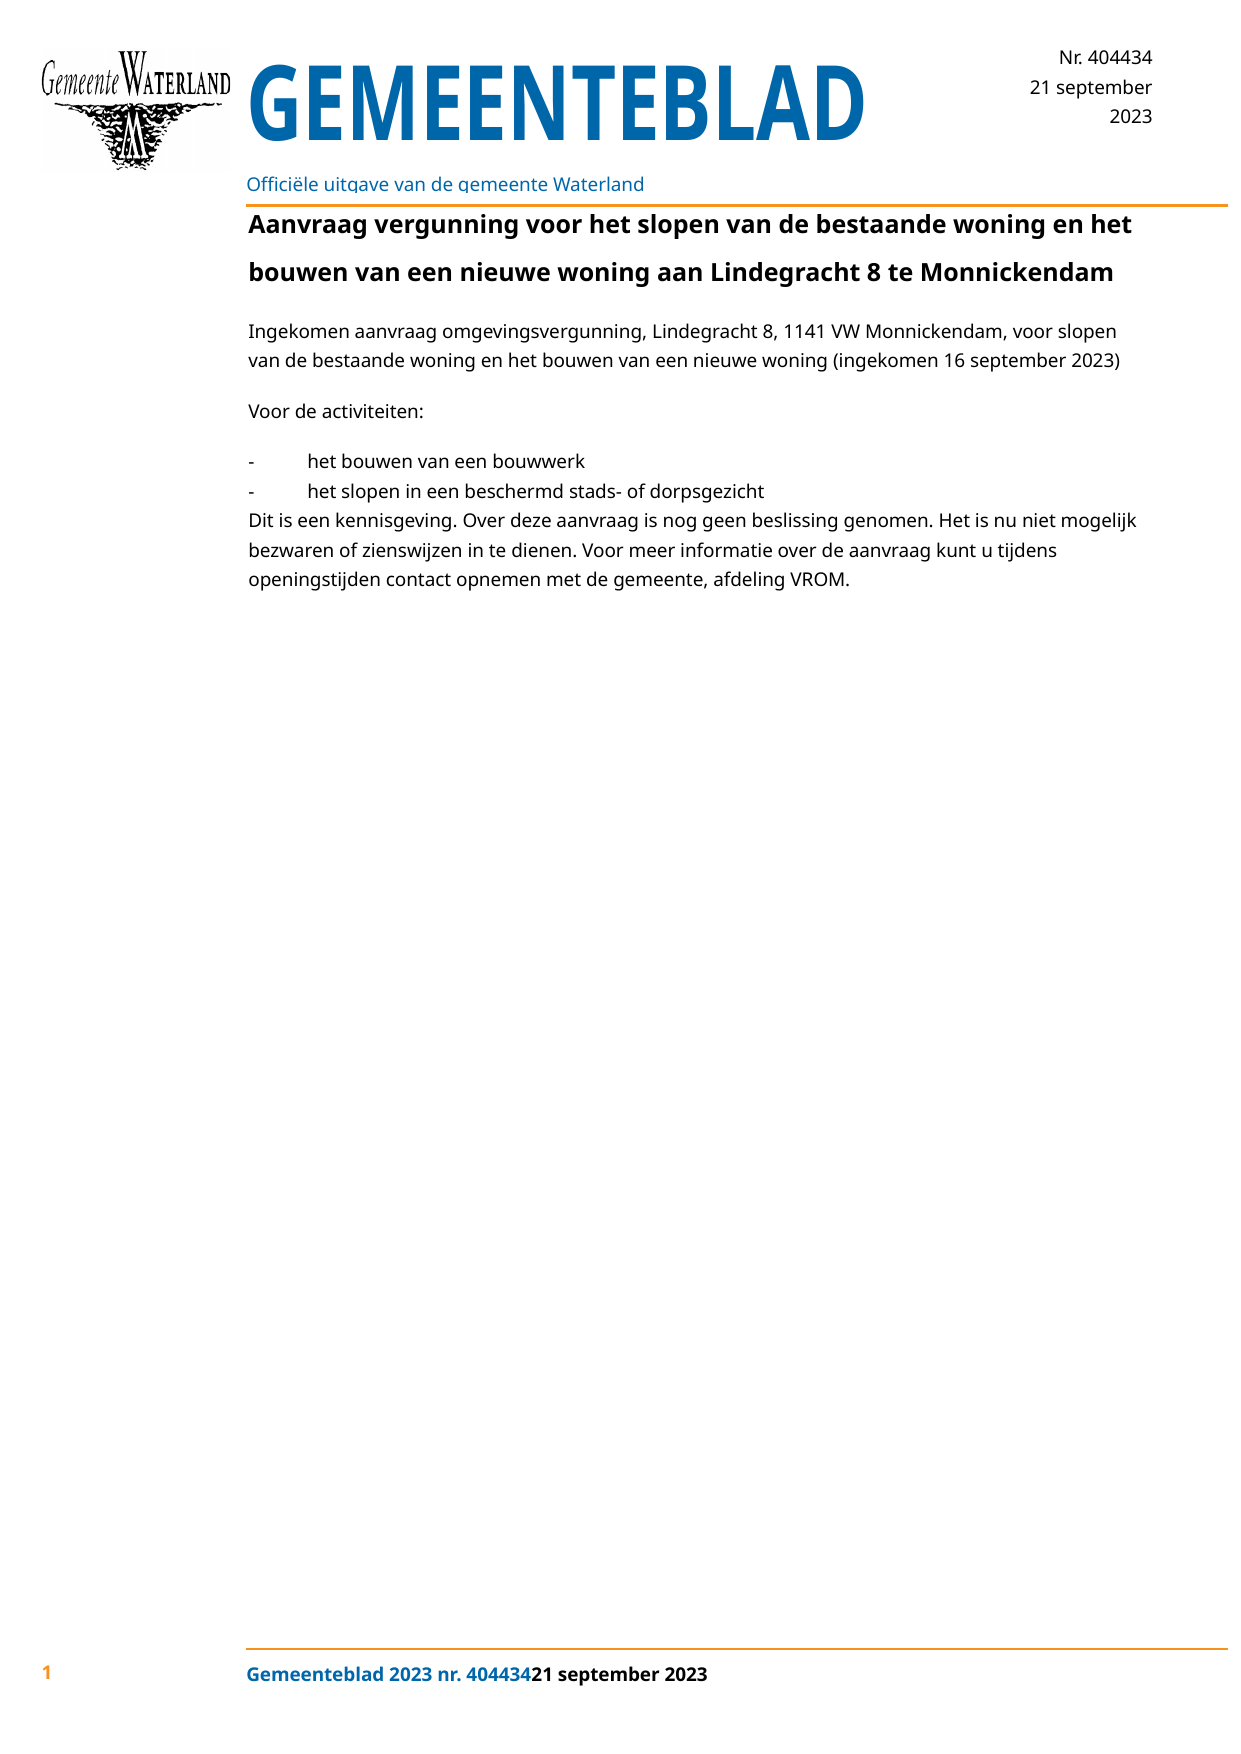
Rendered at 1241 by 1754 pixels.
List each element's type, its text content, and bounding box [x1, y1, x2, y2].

text Ingekomen aanvraag omgevingsvergunning, Lindegracht 8, 1141 VW Monnickendam, voor slopen van de bestaande woning en het bouwen van een nieuwe woning (ingekomen 16 september 2023) [248, 318, 1152, 373]
text Voor de activiteiten: [248, 398, 1152, 424]
list het bouwen van een bouwwerk [248, 448, 1152, 474]
list het slopen in een beschermd stads- of dorpsgezicht [248, 478, 1152, 504]
picture [41, 47, 231, 172]
text Dit is een kennisgeving. Over deze aanvraag is nog geen beslissing genomen. Het is nu niet mogelijk bezwaren of zienswijzen in te dienen. Voor meer informatie over de aanvraag kunt u tijdens openingstijden contact opnemen met de gemeente, afdeling VROM. [248, 507, 1152, 592]
text Aanvraag vergunning voor het slopen van de bestaande woning en het bouwen van een nieuwe woning aan Lindegracht 8 te Monnickendam [248, 207, 1152, 288]
